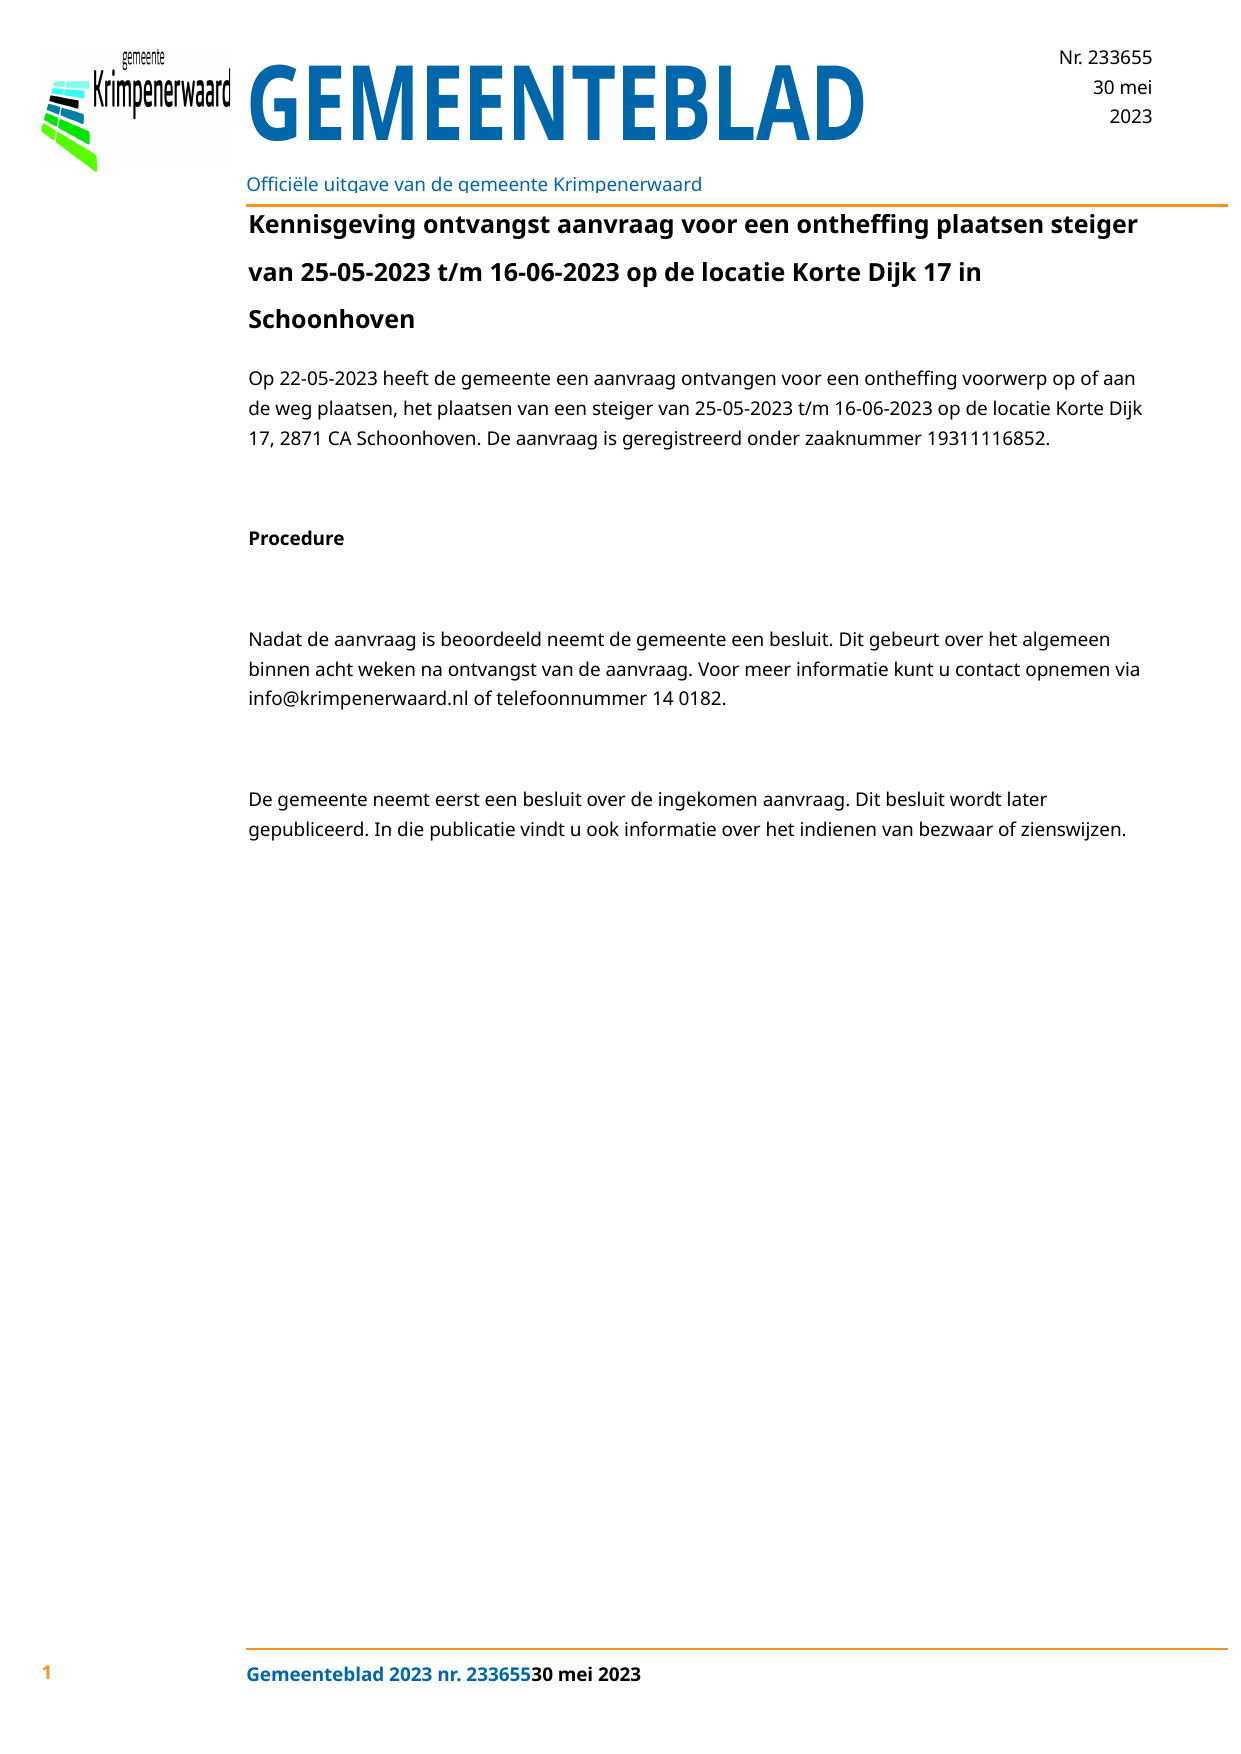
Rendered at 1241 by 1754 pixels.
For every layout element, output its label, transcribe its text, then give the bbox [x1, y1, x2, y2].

text Op 22-05-2023 heeft de gemeente een aanvraag ontvangen voor een ontheffing voorwerp op of aan de weg plaatsen, het plaatsen van een steiger van 25-05-2023 t/m 16-06-2023 op de locatie Korte Dijk 17, 2871 CA Schoonhoven. De aanvraag is geregistreerd onder zaaknummer 19311116852. [248, 366, 1152, 450]
text De gemeente neemt eerst een besluit over de ingekomen aanvraag. Dit besluit wordt later gepubliceerd. In die publicatie vindt u ook informatie over het indienen van bezwaar of zienswijzen. [248, 786, 1152, 842]
picture [41, 47, 231, 172]
text Nadat de aanvraag is beoordeeld neemt de gemeente een besluit. Dit gebeurt over het algemeen binnen acht weken na ontvangst van de aanvraag. Voor meer informatie kunt u contact opnemen via info@krimpenerwaard.nl of telefoonnummer 14 0182. [248, 626, 1152, 711]
text Procedure [248, 526, 1152, 551]
text Kennisgeving ontvangst aanvraag voor een ontheffing plaatsen steiger van 25-05-2023 t/m 16-06-2023 op de locatie Korte Dijk 17 in Schoonhoven [248, 207, 1152, 336]
